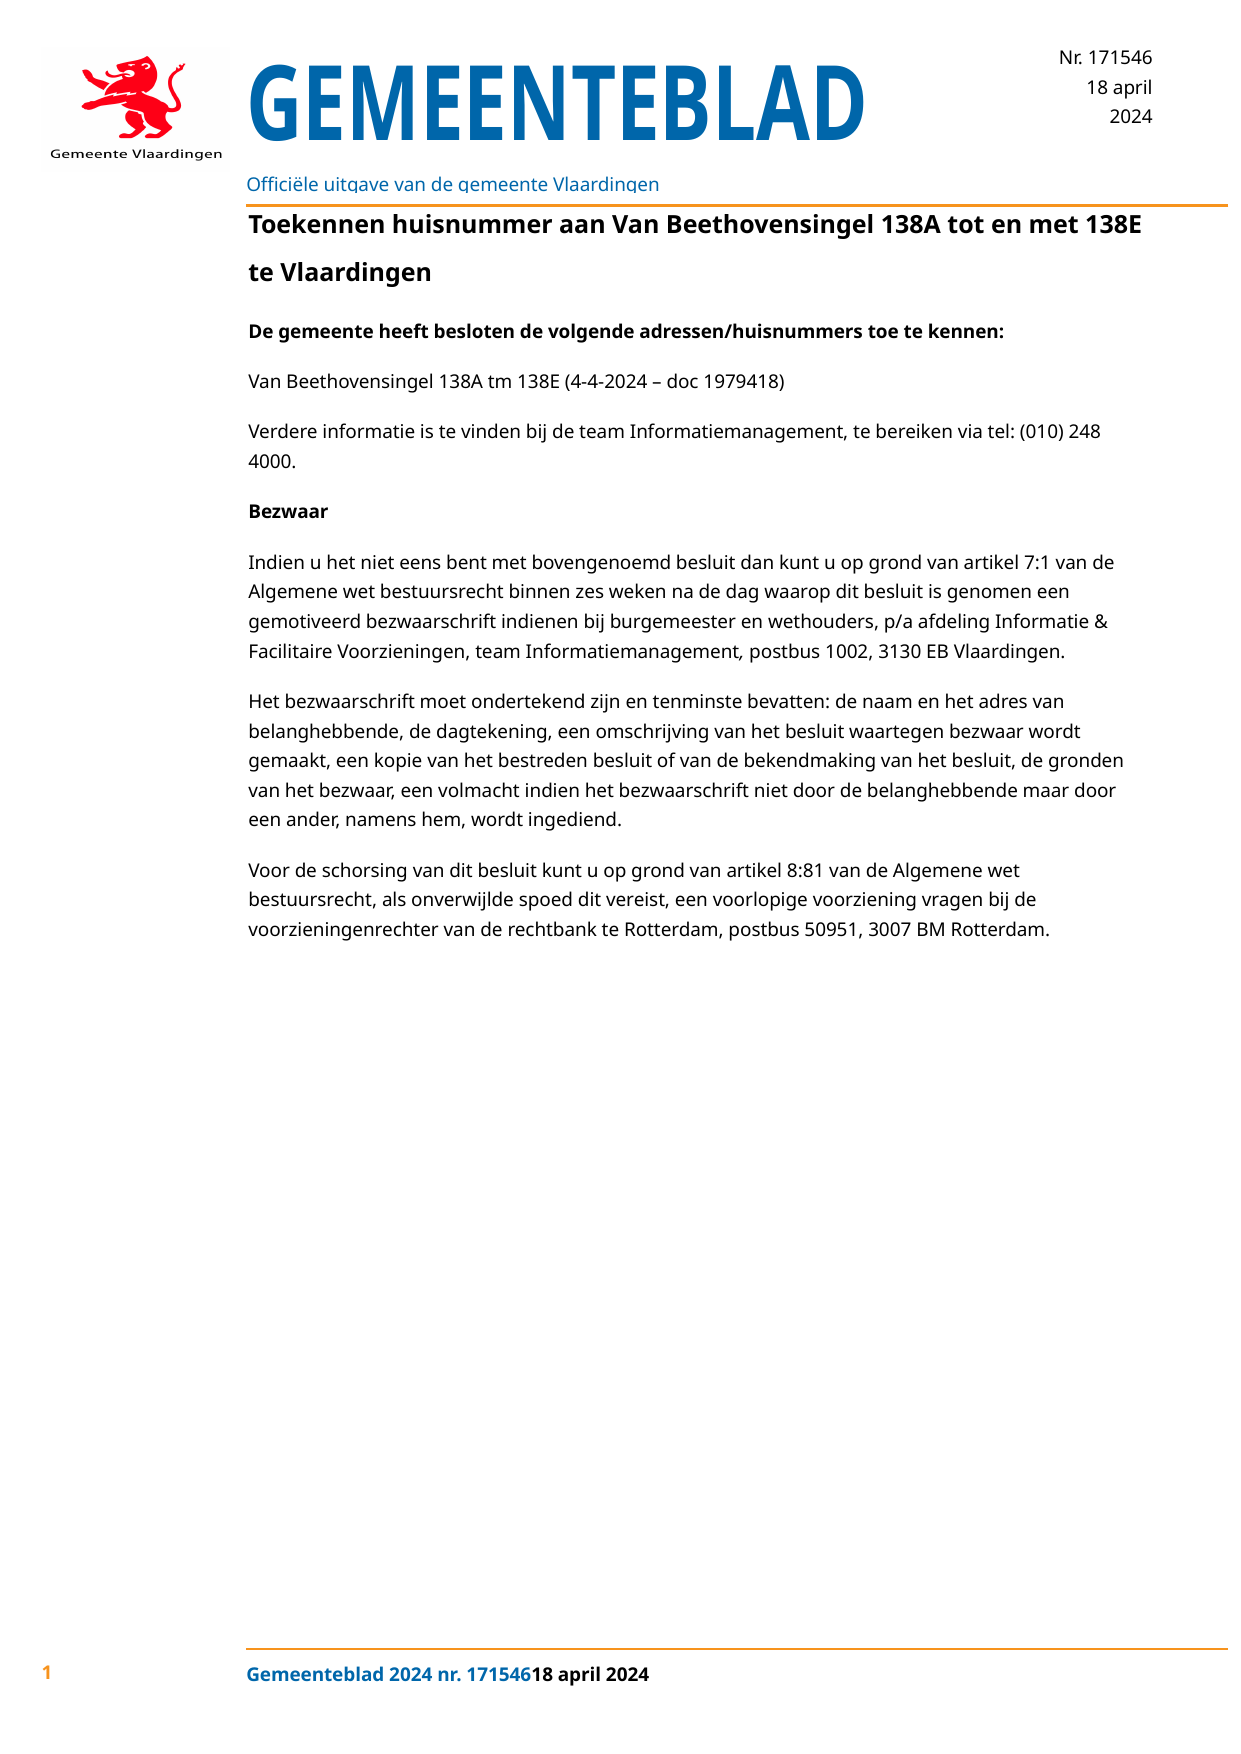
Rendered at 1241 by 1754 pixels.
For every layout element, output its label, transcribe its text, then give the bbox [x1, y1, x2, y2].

text De gemeente heeft besloten de volgende adressen/huisnummers toe te kennen: [248, 318, 1152, 344]
text Toekennen huisnummer aan Van Beethovensingel 138A tot en met 138E te Vlaardingen [248, 207, 1152, 288]
text Het bezwaarschrift moet ondertekend zijn en tenminste bevatten: de naam en het adres van belanghebbende, de dagtekening, een omschrijving van het besluit waartegen bezwaar wordt gemaakt, een kopie van het bestreden besluit of van de bekendmaking van het besluit, de gronden van het bezwaar, een volmacht indien het bezwaarschrift niet door de belanghebbende maar door een ander, namens hem, wordt ingediend. [248, 688, 1152, 832]
text Voor de schorsing van dit besluit kunt u op grond van artikel 8:81 van de Algemene wet bestuursrecht, als onverwijlde spoed dit vereist, een voorlopige voorziening vragen bij de voorzieningenrechter van de rechtbank te Rotterdam, postbus 50951, 3007 BM Rotterdam. [248, 857, 1152, 942]
text Verdere informatie is te vinden bij de team Informatiemanagement, te bereiken via tel: (010) 248 4000. [248, 419, 1152, 474]
text Indien u het niet eens bent met bovengenoemd besluit dan kunt u op grond van artikel 7:1 van de Algemene wet bestuursrecht binnen zes weken na de dag waarop dit besluit is genomen een gemotiveerd bezwaarschrift indienen bij burgemeester en wethouders, p/a afdeling Informatie & Facilitaire Voorzieningen, team Informatiemanagement, postbus 1002, 3130 EB Vlaardingen. [248, 549, 1152, 664]
text Bezwaar [248, 499, 1152, 524]
picture [41, 47, 231, 172]
text Van Beethovensingel 138A tm 138E (4-4-2024 – doc 1979418) [248, 368, 1152, 394]
